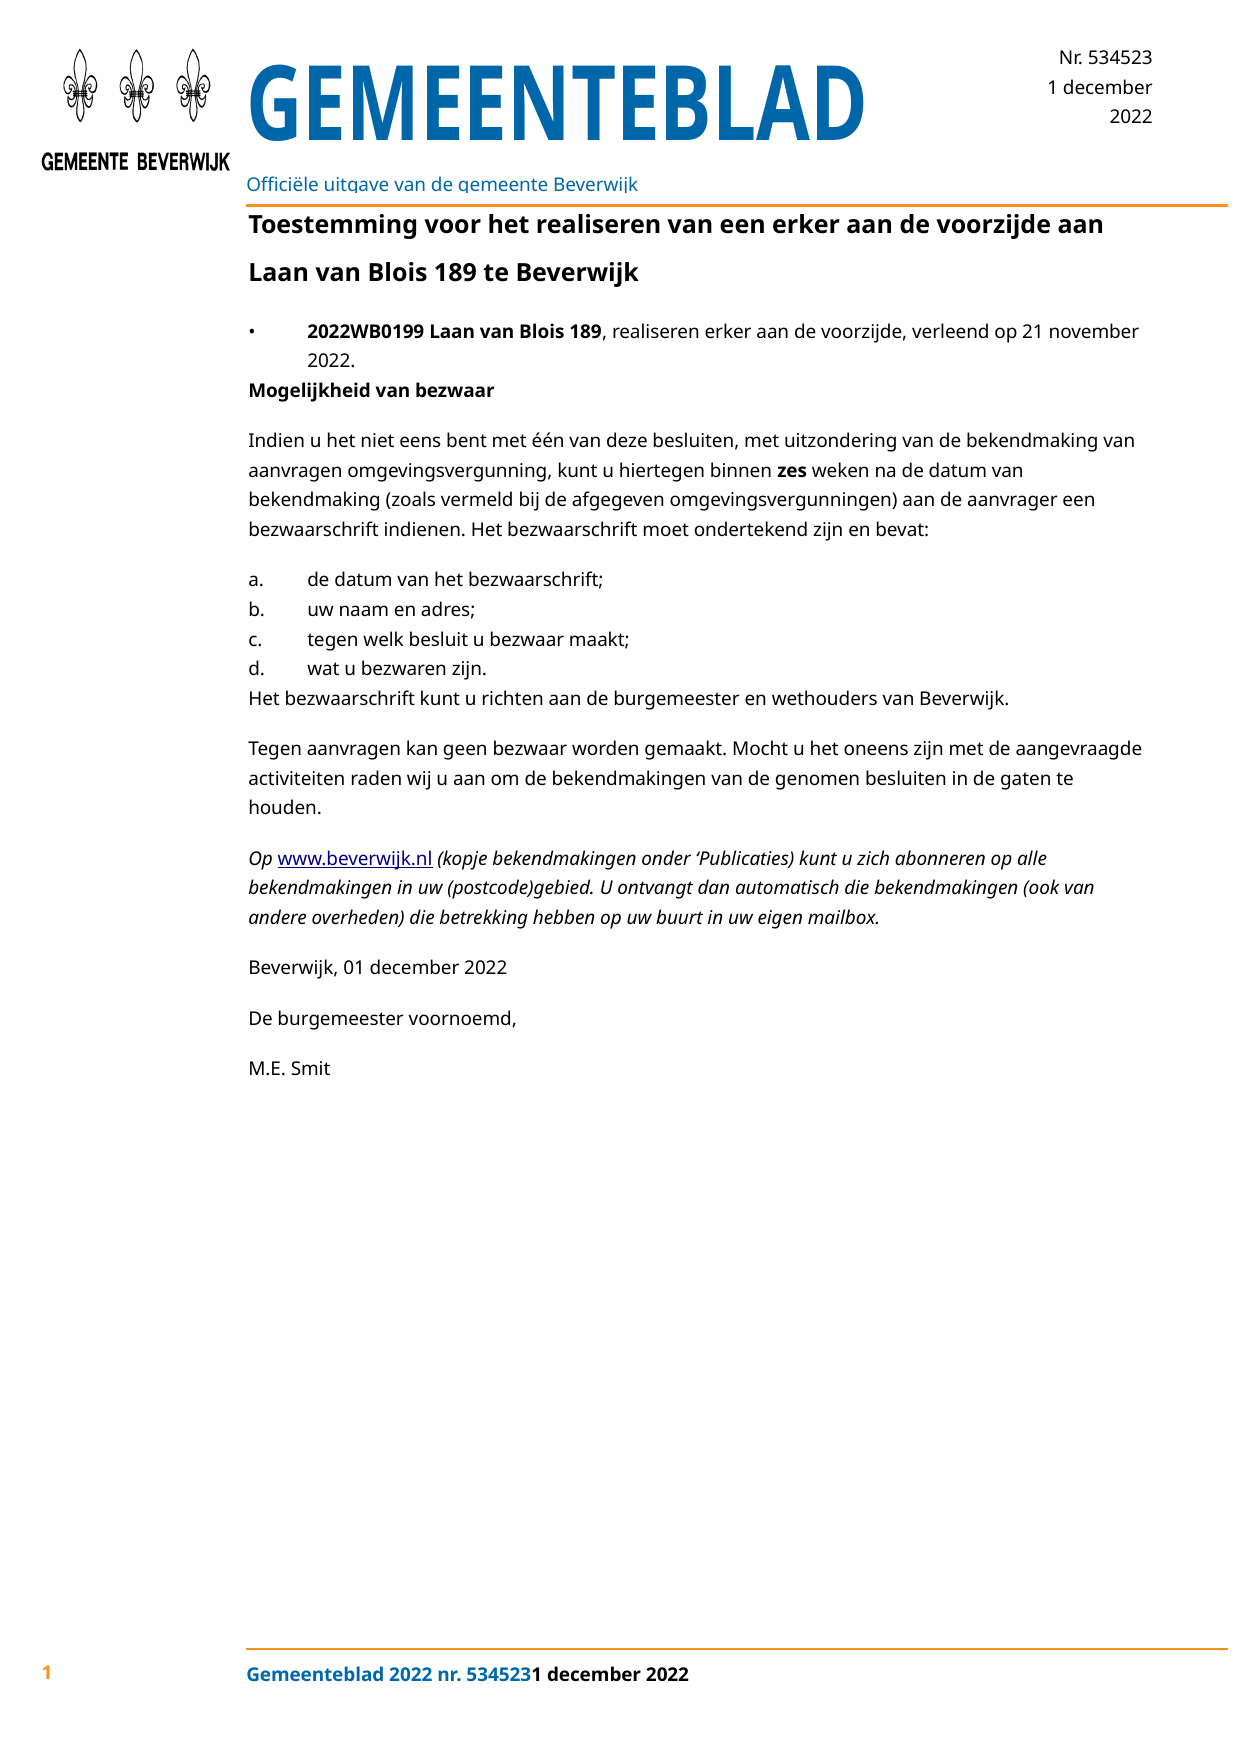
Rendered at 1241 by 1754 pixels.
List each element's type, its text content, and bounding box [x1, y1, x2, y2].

text Tegen aanvragen kan geen bezwaar worden gemaakt. Mocht u het oneens zijn met de aangevraagde activiteiten raden wij u aan om de bekendmakingen van de genomen besluiten in de gaten te houden. [248, 735, 1152, 820]
picture [41, 47, 231, 172]
text Beverwijk, 01 december 2022 [248, 954, 1152, 980]
list tegen welk besluit u bezwaar maakt; [248, 626, 1152, 652]
text M.E. Smit [248, 1055, 1152, 1081]
text Indien u het niet eens bent met één van deze besluiten, met uitzondering van de bekendmaking van aanvragen omgevingsvergunning, kunt u hiertegen binnen zes weken na de datum van bekendmaking (zoals vermeld bij de afgegeven omgevingsvergunningen) aan de aanvrager een bezwaarschrift indienen. Het bezwaarschrift moet ondertekend zijn en bevat: [248, 427, 1152, 542]
text De burgemeester voornoemd, [248, 1005, 1152, 1031]
text Mogelijkheid van bezwaar [248, 377, 1152, 403]
list de datum van het bezwaarschrift; [248, 567, 1152, 592]
text Op www.beverwijk.nl (kopje bekendmakingen onder ‘Publicaties) kunt u zich abonneren op alle bekendmakingen in uw (postcode)gebied. U ontvangt dan automatisch die bekendmakingen (ook van andere overheden) die betrekking hebben op uw buurt in uw eigen mailbox. [248, 845, 1152, 930]
text Het bezwaarschrift kunt u richten aan de burgemeester en wethouders van Beverwijk. [248, 685, 1152, 711]
text Toestemming voor het realiseren van een erker aan de voorzijde aan Laan van Blois 189 te Beverwijk [248, 207, 1152, 288]
list wat u bezwaren zijn. [248, 655, 1152, 681]
list uw naam en adres; [248, 596, 1152, 622]
list 2022WB0199 Laan van Blois 189, realiseren erker aan de voorzijde, verleend op 21 november 2022. [248, 318, 1152, 373]
